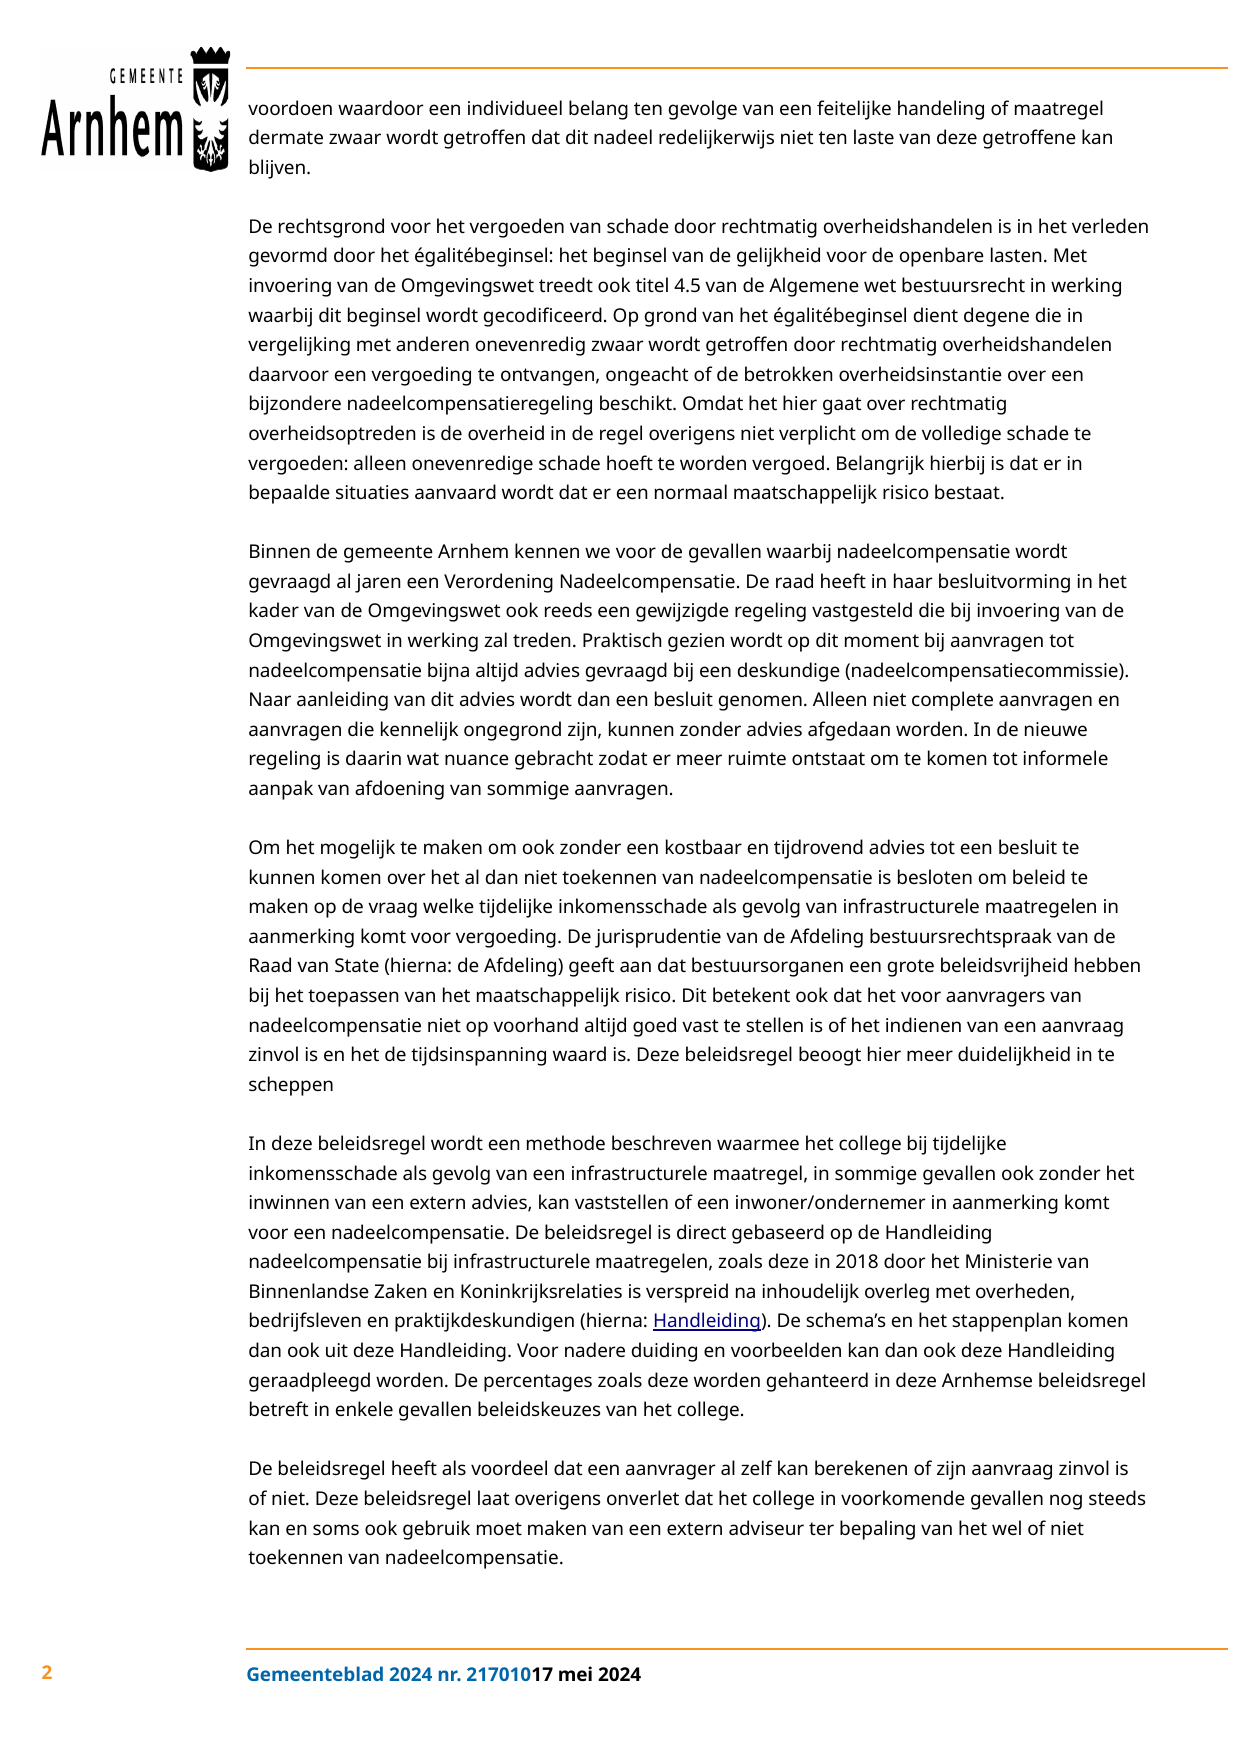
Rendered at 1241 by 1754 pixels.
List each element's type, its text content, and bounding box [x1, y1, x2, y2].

text Om het mogelijk te maken om ook zonder een kostbaar en tijdrovend advies tot een besluit te kunnen komen over het al dan niet toekennen van nadeelcompensatie is besloten om beleid te maken op de vraag welke tijdelijke inkomensschade als gevolg van infrastructurele maatregelen in aanmerking komt voor vergoeding. De jurisprudentie van de Afdeling bestuursrechtspraak van de Raad van State (hierna: de Afdeling) geeft aan dat bestuursorganen een grote beleidsvrijheid hebben bij het toepassen van het maatschappelijk risico. Dit betekent ook dat het voor aanvragers van nadeelcompensatie niet op voorhand altijd goed vast te stellen is of het indienen van een aanvraag zinvol is en het de tijdsinspanning waard is. Deze beleidsregel beoogt hier meer duidelijkheid in te scheppen [248, 834, 1152, 1097]
text De beleidsregel heeft als voordeel dat een aanvrager al zelf kan berekenen of zijn aanvraag zinvol is of niet. Deze beleidsregel laat overigens onverlet dat het college in voorkomende gevallen nog steeds kan en soms ook gebruik moet maken van een extern adviseur ter bepaling van het wel of niet toekennen van nadeelcompensatie. [248, 1456, 1152, 1570]
picture [41, 47, 231, 172]
text Binnen de gemeente Arnhem kennen we voor de gevallen waarbij nadeelcompensatie wordt gevraagd al jaren een Verordening Nadeelcompensatie. De raad heeft in haar besluitvorming in het kader van de Omgevingswet ook reeds een gewijzigde regeling vastgesteld die bij invoering van de Omgevingswet in werking zal treden. Praktisch gezien wordt op dit moment bij aanvragen tot nadeelcompensatie bijna altijd advies gevraagd bij een deskundige (nadeelcompensatiecommissie). Naar aanleiding van dit advies wordt dan een besluit genomen. Alleen niet complete aanvragen en aanvragen die kennelijk ongegrond zijn, kunnen zonder advies afgedaan worden. In de nieuwe regeling is daarin wat nuance gebracht zodat er meer ruimte ontstaat om te komen tot informele aanpak van afdoening van sommige aanvragen. [248, 538, 1152, 801]
text De rechtsgrond voor het vergoeden van schade door rechtmatig overheidshandelen is in het verleden gevormd door het égalitébeginsel: het beginsel van de gelijkheid voor de openbare lasten. Met invoering van de Omgevingswet treedt ook titel 4.5 van de Algemene wet bestuursrecht in werking waarbij dit beginsel wordt gecodificeerd. Op grond van het égalitébeginsel dient degene die in vergelijking met anderen onevenredig zwaar wordt getroffen door rechtmatig overheidshandelen daarvoor een vergoeding te ontvangen, ongeacht of de betrokken overheidsinstantie over een bijzondere nadeelcompensatieregeling beschikt. Omdat het hier gaat over rechtmatig overheidsoptreden is de overheid in de regel overigens niet verplicht om de volledige schade te vergoeden: alleen onevenredige schade hoeft te worden vergoed. Belangrijk hierbij is dat er in bepaalde situaties aanvaard wordt dat er een normaal maatschappelijk risico bestaat. [248, 213, 1152, 505]
text voordoen waardoor een individueel belang ten gevolge van een feitelijke handeling of maatregel dermate zwaar wordt getroffen dat dit nadeel redelijkerwijs niet ten laste van deze getroffene kan blijven. [248, 95, 1152, 180]
text In deze beleidsregel wordt een methode beschreven waarmee het college bij tijdelijke inkomensschade als gevolg van een infrastructurele maatregel, in sommige gevallen ook zonder het inwinnen van een extern advies, kan vaststellen of een inwoner/ondernemer in aanmerking komt voor een nadeelcompensatie. De beleidsregel is direct gebaseerd op de Handleiding nadeelcompensatie bij infrastructurele maatregelen, zoals deze in 2018 door het Ministerie van Binnenlandse Zaken en Koninkrijksrelaties is verspreid na inhoudelijk overleg met overheden, bedrijfsleven en praktijkdeskundigen (hierna: Handleiding). De schema’s en het stappenplan komen dan ook uit deze Handleiding. Voor nadere duiding en voorbeelden kan dan ook deze Handleiding geraadpleegd worden. De percentages zoals deze worden gehanteerd in deze Arnhemse beleidsregel betreft in enkele gevallen beleidskeuzes van het college. [248, 1130, 1152, 1422]
